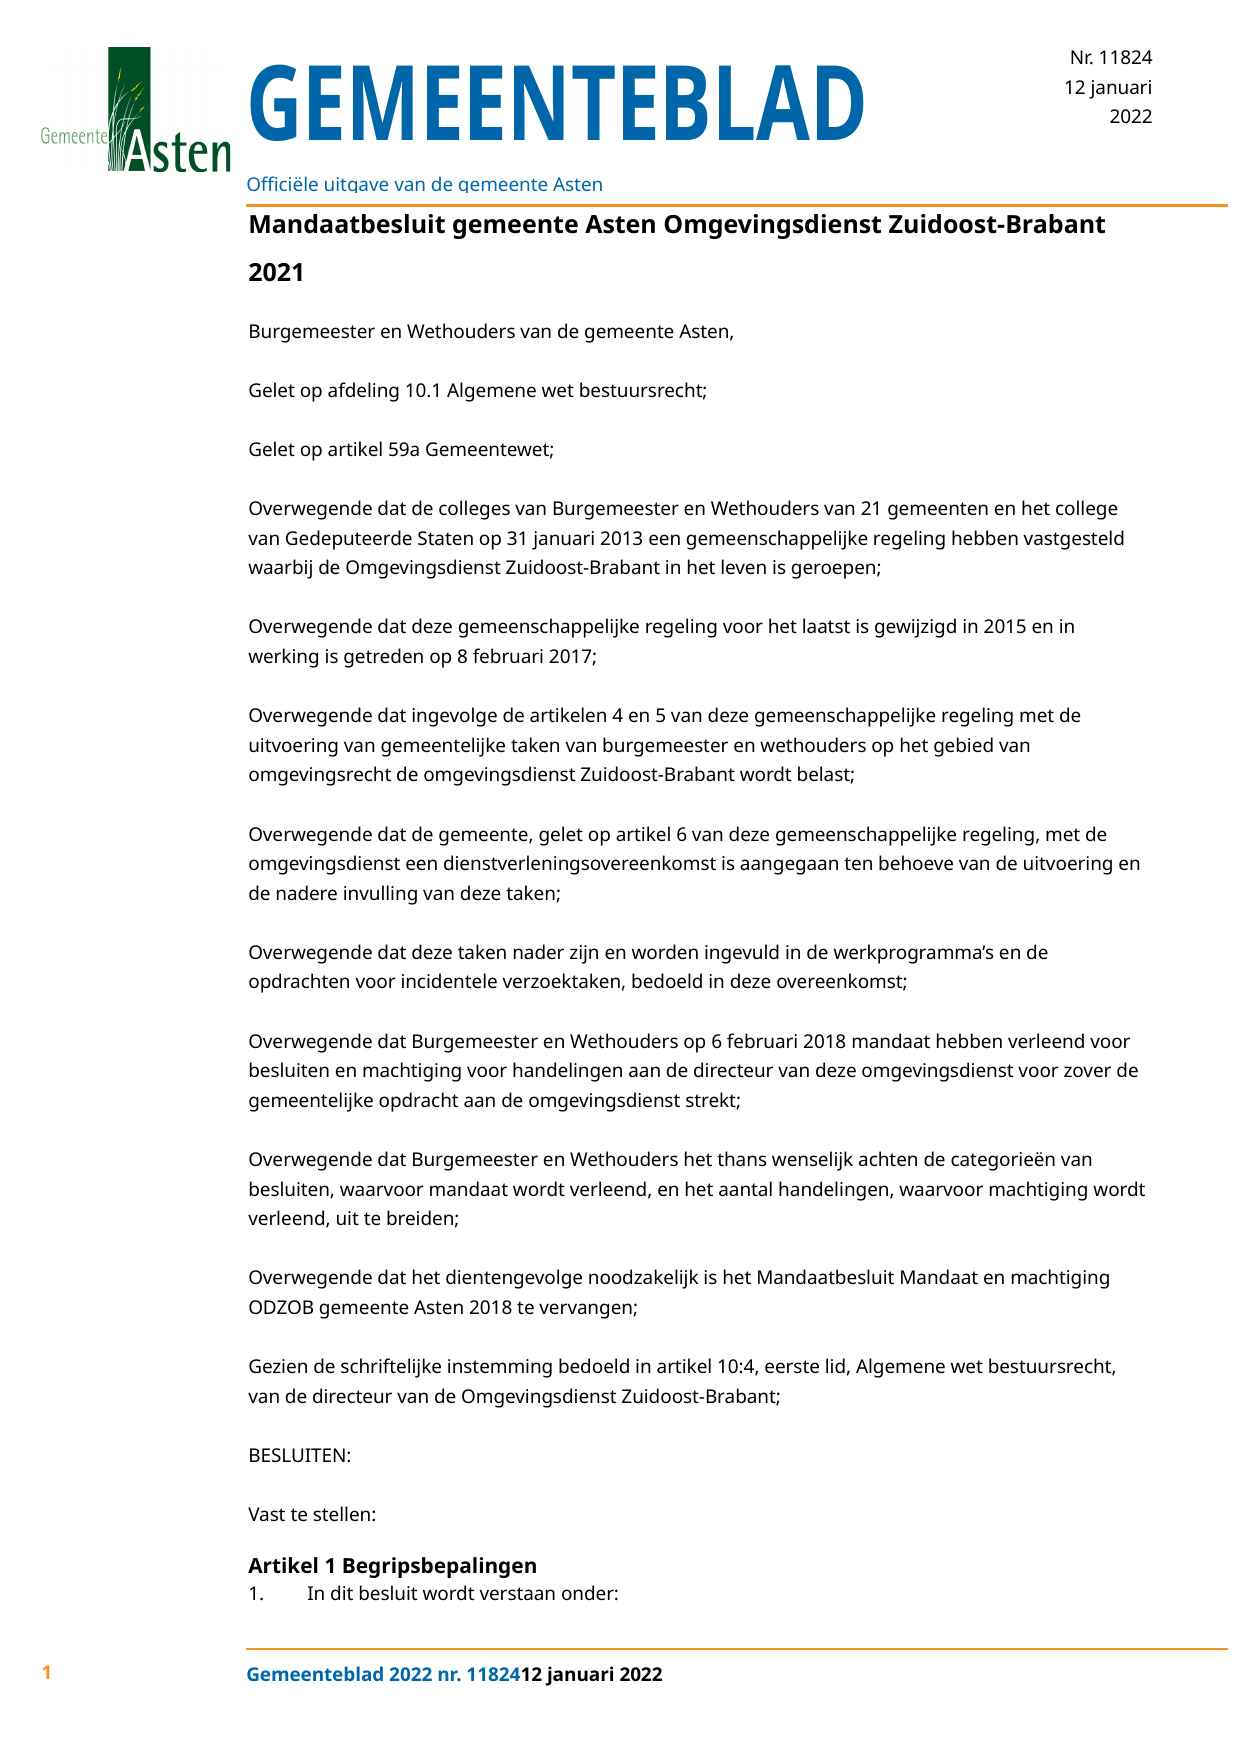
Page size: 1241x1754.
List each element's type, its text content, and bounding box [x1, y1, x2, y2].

text Overwegende dat de colleges van Burgemeester en Wethouders van 21 gemeenten en het college van Gedeputeerde Staten op 31 januari 2013 een gemeenschappelijke regeling hebben vastgesteld waarbij de Omgevingsdienst Zuidoost-Brabant in het leven is geroepen; [248, 495, 1152, 580]
text Gelet op artikel 59a Gemeentewet; [248, 436, 1152, 462]
text Gezien de schriftelijke instemming bedoeld in artikel 10:4, eerste lid, Algemene wet bestuursrecht, van de directeur van de Omgevingsdienst Zuidoost-Brabant; [248, 1353, 1152, 1409]
text Overwegende dat de gemeente, gelet op artikel 6 van deze gemeenschappelijke regeling, met de omgevingsdienst een dienstverleningsovereenkomst is aangegaan ten behoeve van de uitvoering en de nadere invulling van deze taken; [248, 821, 1152, 906]
text Overwegende dat ingevolge de artikelen 4 en 5 van deze gemeenschappelijke regeling met de uitvoering van gemeentelijke taken van burgemeester en wethouders op het gebied van omgevingsrecht de omgevingsdienst Zuidoost-Brabant wordt belast; [248, 702, 1152, 787]
text Mandaatbesluit gemeente Asten Omgevingsdienst Zuidoost-Brabant 2021 [248, 207, 1152, 288]
text Overwegende dat deze gemeenschappelijke regeling voor het laatst is gewijzigd in 2015 en in werking is getreden op 8 februari 2017; [248, 614, 1152, 669]
text Vast te stellen: [248, 1501, 1152, 1527]
text Overwegende dat het dientengevolge noodzakelijk is het Mandaatbesluit Mandaat en machtiging ODZOB gemeente Asten 2018 te vervangen; [248, 1264, 1152, 1320]
list In dit besluit wordt verstaan onder: [248, 1580, 1152, 1606]
text Gelet op afdeling 10.1 Algemene wet bestuursrecht; [248, 377, 1152, 403]
picture [41, 47, 231, 172]
text Burgemeester en Wethouders van de gemeente Asten, [248, 318, 1152, 344]
text Artikel 1 Begripsbepalingen [248, 1552, 1152, 1580]
text BESLUITEN: [248, 1442, 1152, 1468]
text Overwegende dat Burgemeester en Wethouders het thans wenselijk achten de categorieën van besluiten, waarvoor mandaat wordt verleend, en het aantal handelingen, waarvoor machtiging wordt verleend, uit te breiden; [248, 1146, 1152, 1231]
text Overwegende dat Burgemeester en Wethouders op 6 februari 2018 mandaat hebben verleend voor besluiten en machtiging voor handelingen aan de directeur van deze omgevingsdienst voor zover de gemeentelijke opdracht aan de omgevingsdienst strekt; [248, 1028, 1152, 1113]
text Overwegende dat deze taken nader zijn en worden ingevuld in de werkprogramma’s en de opdrachten voor incidentele verzoektaken, bedoeld in deze overeenkomst; [248, 939, 1152, 994]
